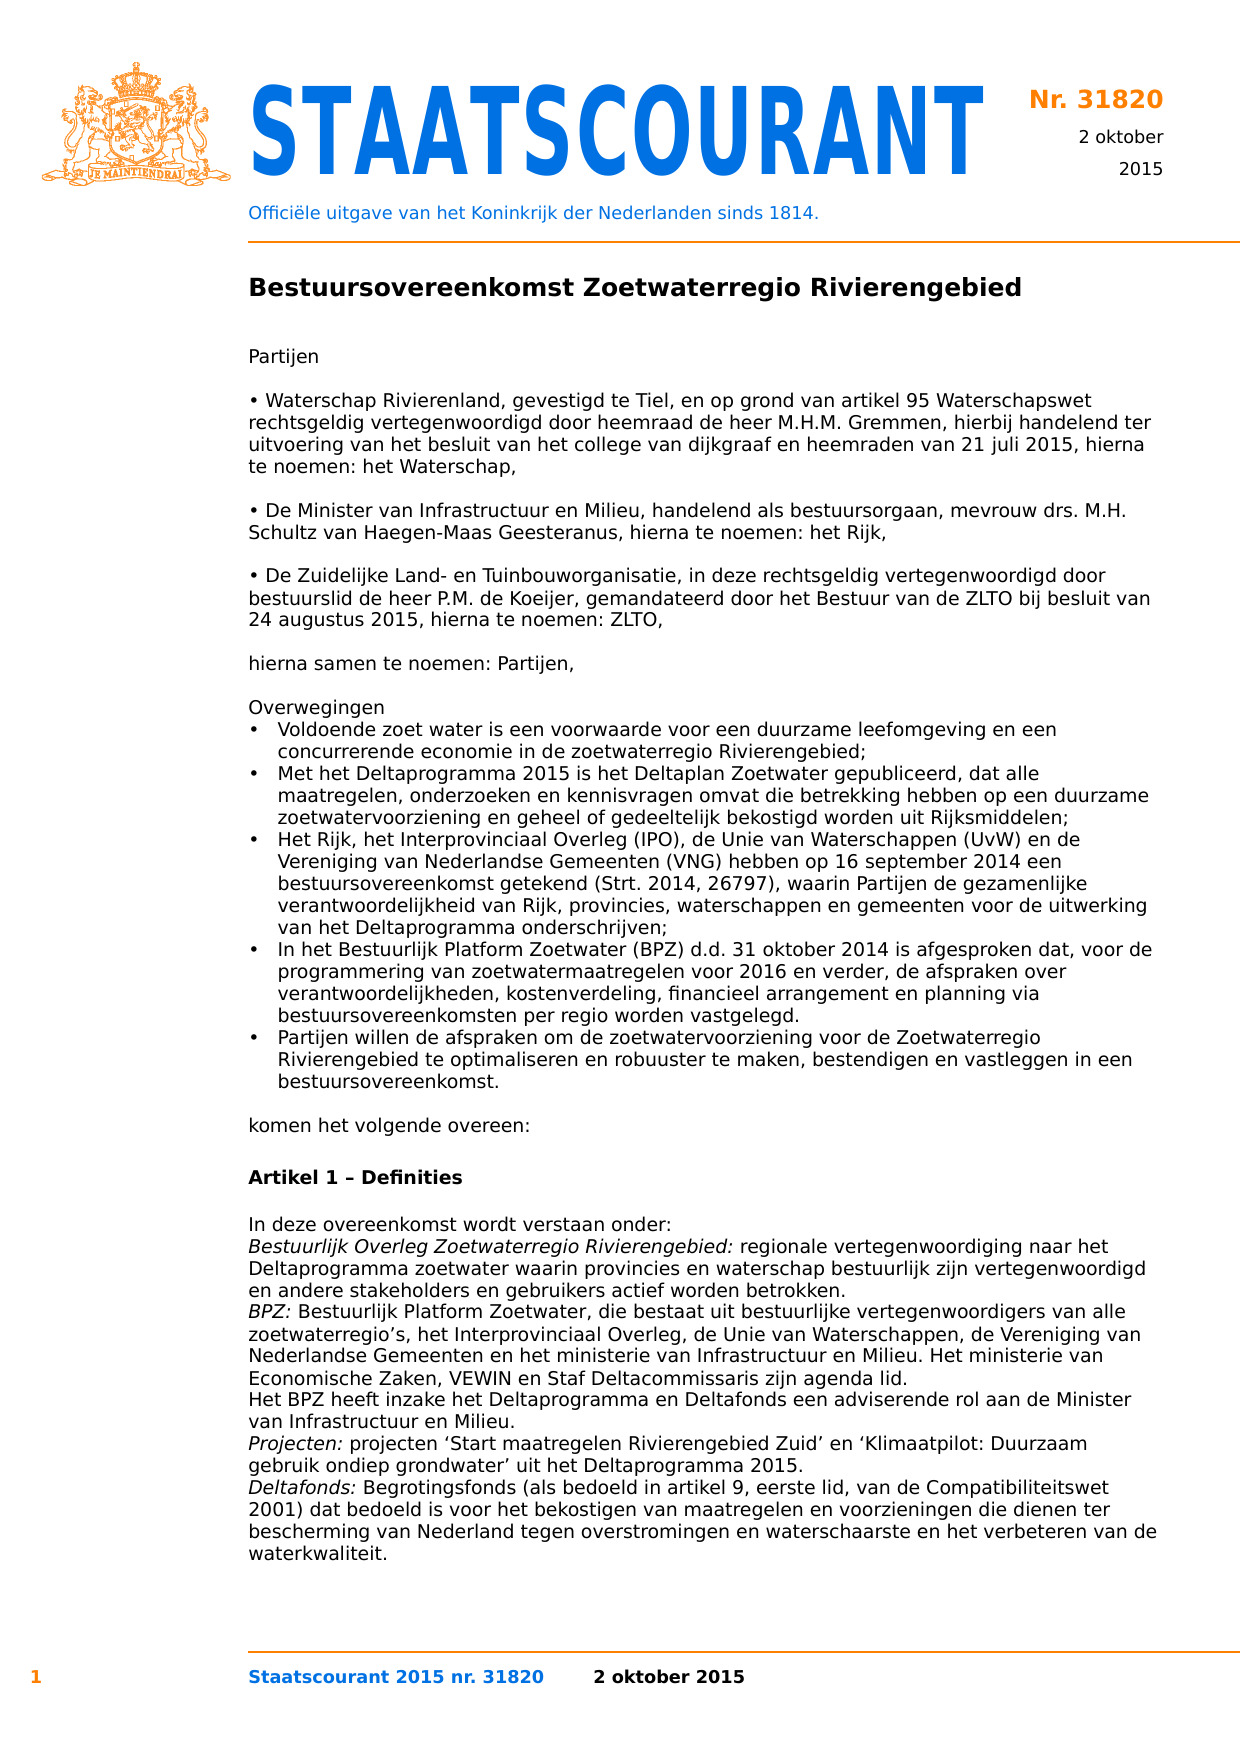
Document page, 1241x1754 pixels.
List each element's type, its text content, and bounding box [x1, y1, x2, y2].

text • De Zuidelijke Land- en Tuinbouworganisatie, in deze rechtsgeldig vertegenwoordigd door bestuurslid de heer P.M. de Koeijer, gemandateerd door het Bestuur van de ZLTO bij besluit van 24 augustus 2015, hierna te noemen: ZLTO, [248, 565, 1163, 631]
text Overwegingen [248, 697, 1163, 719]
text Het BPZ heeft inzake het Deltaprogramma en Deltafonds een adviserende rol aan de Minister van Infrastructuur en Milieu. [248, 1389, 1163, 1433]
text • Met het Deltaprogramma 2015 is het Deltaplan Zoetwater gepubliceerd, dat alle maatregelen, onderzoeken en kennisvragen omvat die betrekking hebben op een duurzame zoetwatervoorziening en geheel of gedeeltelijk bekostigd worden uit Rijksmiddelen; [248, 763, 1163, 829]
subtitle Bestuursovereenkomst Zoetwaterregio Rivierengebied [248, 273, 1163, 302]
text hierna samen te noemen: Partijen, [248, 653, 1163, 675]
text • Het Rijk, het Interprovinciaal Overleg (IPO), de Unie van Waterschappen (UvW) en de Vereniging van Nederlandse Gemeenten (VNG) hebben op 16 september 2014 een bestuursovereenkomst getekend (Strt. 2014, 26797), waarin Partijen de gezamenlijke verantwoordelijkheid van Rijk, provincies, waterschappen en gemeenten voor de uitwerking van het Deltaprogramma onderschrijven; [248, 829, 1163, 939]
text • In het Bestuurlijk Platform Zoetwater (BPZ) d.d. 31 oktober 2014 is afgesproken dat, voor de programmering van zoetwatermaatregelen voor 2016 en verder, de afspraken over verantwoordelijkheden, kostenverdeling, financieel arrangement en planning via bestuursovereenkomsten per regio worden vastgelegd. [248, 939, 1163, 1027]
table_cell 2 oktober [998, 121, 1240, 153]
text Deltafonds: Begrotingsfonds (als bedoeld in artikel 9, eerste lid, van de Compatibiliteitswet 2001) dat bedoeld is voor het bekostigen van maatregelen en voorzieningen die dienen ter bescherming van Nederland tegen overstromingen en waterschaarste en het verbeteren van de waterkwaliteit. [248, 1477, 1163, 1565]
text Bestuurlijk Overleg Zoetwaterregio Rivierengebied: regionale vertegenwoordiging naar het Deltaprogramma zoetwater waarin provincies en waterschap bestuurlijk zijn vertegenwoordigd en andere stakeholders en gebruikers actief worden betrokken. [248, 1236, 1163, 1301]
table_header STAATSCOURANT [248, 62, 998, 203]
text In deze overeenkomst wordt verstaan onder: [248, 1213, 1163, 1236]
table_header Nr. 31820 [998, 62, 1240, 121]
table_cell Officiële uitgave van het Koninkrijk der Nederlanden sinds 1814. [248, 203, 1240, 241]
text • Voldoende zoet water is een voorwaarde voor een duurzame leefomgeving en een concurrerende economie in de zoetwaterregio Rivierengebied; [248, 719, 1163, 763]
text Partijen [248, 346, 1163, 368]
table_cell 2015 [998, 153, 1240, 203]
text Projecten: projecten ‘Start maatregelen Rivierengebied Zuid’ en ‘Klimaatpilot: Duurzaam gebruik ondiep grondwater’ uit het Deltaprogramma 2015. [248, 1433, 1163, 1477]
text • De Minister van Infrastructuur en Milieu, handelend als bestuursorgaan, mevrouw drs. M.H. Schultz van Haegen-Maas Geesteranus, hierna te noemen: het Rijk, [248, 499, 1163, 543]
subtitle Artikel 1 – Definities [248, 1167, 1163, 1188]
text BPZ: Bestuurlijk Platform Zoetwater, die bestaat uit bestuurlijke vertegenwoordigers van alle zoetwaterregio’s, het Interprovinciaal Overleg, de Unie van Waterschappen, de Vereniging van Nederlandse Gemeenten en het ministerie van Infrastructuur en Milieu. Het ministerie van Economische Zaken, VEWIN en Staf Deltacommissaris zijn agenda lid. [248, 1301, 1163, 1389]
table_header [25, 62, 248, 241]
picture [41, 62, 231, 186]
text • Waterschap Rivierenland, gevestigd te Tiel, en op grond van artikel 95 Waterschapswet rechtsgeldig vertegenwoordigd door heemraad de heer M.H.M. Gremmen, hierbij handelend ter uitvoering van het besluit van het college van dijkgraaf en heemraden van 21 juli 2015, hierna te noemen: het Waterschap, [248, 390, 1163, 478]
text • Partijen willen de afspraken om de zoetwatervoorziening voor de Zoetwaterregio Rivierengebied te optimaliseren en robuuster te maken, bestendigen en vastleggen in een bestuursovereenkomst. [248, 1027, 1163, 1093]
text komen het volgende overeen: [248, 1114, 1163, 1137]
